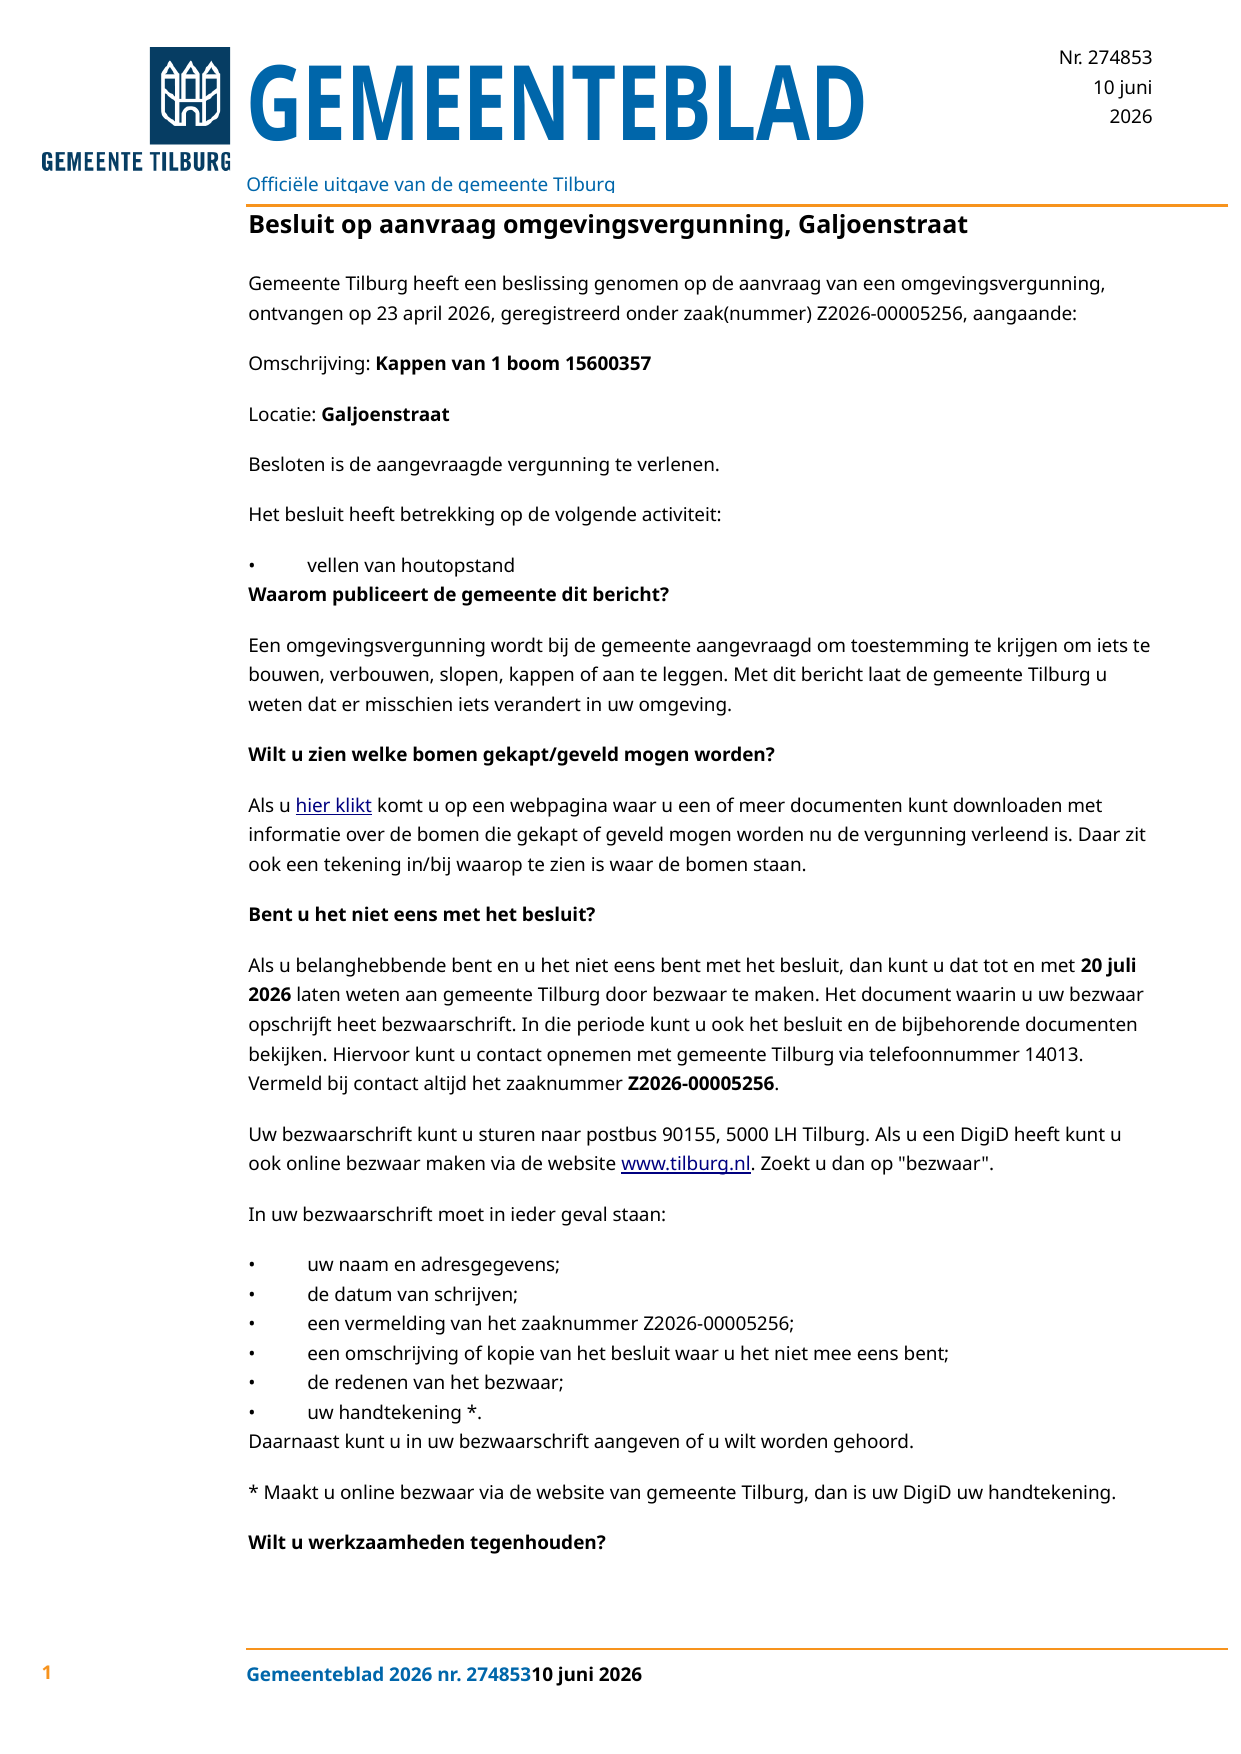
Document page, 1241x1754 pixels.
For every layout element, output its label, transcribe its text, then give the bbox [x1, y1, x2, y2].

text * Maakt u online bezwaar via de website van gemeente Tilburg, dan is uw DigiD uw handtekening. [248, 1479, 1152, 1505]
text Locatie: Galjoenstraat [248, 401, 1152, 426]
text Bent u het niet eens met het besluit? [248, 902, 1152, 927]
list vellen van houtopstand [248, 552, 1152, 578]
text Gemeente Tilburg heeft een beslissing genomen op de aanvraag van een omgevingsvergunning, ontvangen op 23 april 2026, geregistreerd onder zaak(nummer) Z2026-00005256, aangaande: [248, 270, 1152, 326]
list uw naam en adresgegevens; [248, 1251, 1152, 1277]
text Uw bezwaarschrift kunt u sturen naar postbus 90155, 5000 LH Tilburg. Als u een DigiD heeft kunt u ook online bezwaar maken via de website www.tilburg.nl. Zoekt u dan op "bezwaar". [248, 1121, 1152, 1176]
text Het besluit heeft betrekking op de volgende activiteit: [248, 502, 1152, 527]
text Een omgevingsvergunning wordt bij de gemeente aangevraagd om toestemming te krijgen om iets te bouwen, verbouwen, slopen, kappen of aan te leggen. Met dit bericht laat de gemeente Tilburg u weten dat er misschien iets verandert in uw omgeving. [248, 632, 1152, 717]
list uw handtekening *. [248, 1399, 1152, 1425]
picture [41, 47, 231, 172]
text Besloten is de aangevraagde vergunning te verlenen. [248, 451, 1152, 477]
list de datum van schrijven; [248, 1281, 1152, 1306]
text Daarnaast kunt u in uw bezwaarschrift aangeven of u wilt worden gehoord. [248, 1429, 1152, 1454]
list de redenen van het bezwaar; [248, 1369, 1152, 1395]
text Omschrijving: Kappen van 1 boom 15600357 [248, 350, 1152, 376]
text Besluit op aanvraag omgevingsvergunning, Galjoenstraat [248, 207, 1152, 241]
text Als u hier klikt komt u op een webpagina waar u een of meer documenten kunt downloaden met informatie over de bomen die gekapt of geveld mogen worden nu de vergunning verleend is. Daar zit ook een tekening in/bij waarop te zien is waar de bomen staan. [248, 792, 1152, 877]
text Wilt u zien welke bomen gekapt/geveld mogen worden? [248, 742, 1152, 767]
list een omschrijving of kopie van het besluit waar u het niet mee eens bent; [248, 1340, 1152, 1366]
list een vermelding van het zaaknummer Z2026-00005256; [248, 1310, 1152, 1336]
text Wilt u werkzaamheden tegenhouden? [248, 1529, 1152, 1555]
text In uw bezwaarschrift moet in ieder geval staan: [248, 1201, 1152, 1226]
text Waarom publiceert de gemeente dit bericht? [248, 582, 1152, 607]
text Als u belanghebbende bent en u het niet eens bent met het besluit, dan kunt u dat tot en met 20 juli 2026 laten weten aan gemeente Tilburg door bezwaar te maken. Het document waarin u uw bezwaar opschrijft heet bezwaarschrift. In die periode kunt u ook het besluit en de bijbehorende documenten bekijken. Hiervoor kunt u contact opnemen met gemeente Tilburg via telefoonnummer 14013. Vermeld bij contact altijd het zaaknummer Z2026-00005256. [248, 952, 1152, 1096]
